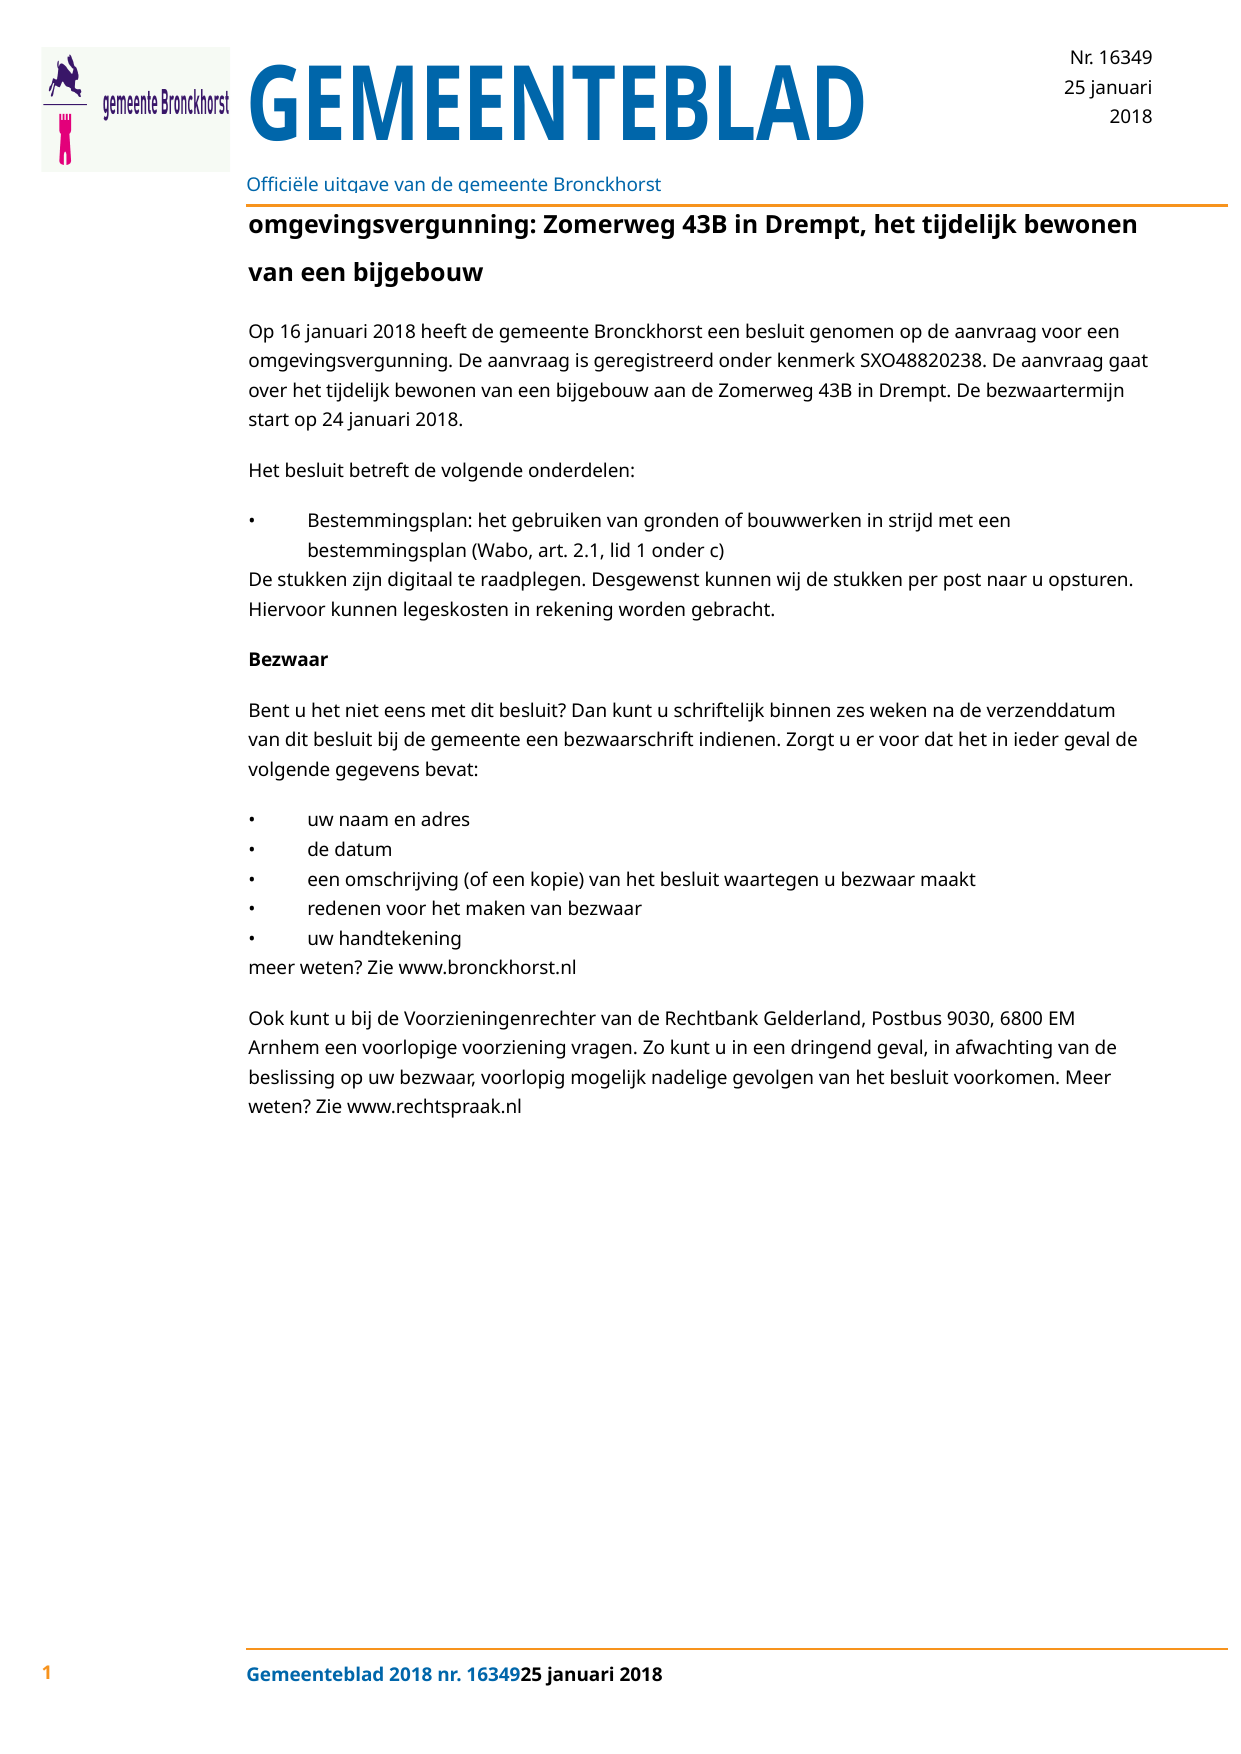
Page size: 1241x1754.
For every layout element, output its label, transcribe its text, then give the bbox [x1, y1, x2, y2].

list Bestemmingsplan: het gebruiken van gronden of bouwwerken in strijd met een bestemmingsplan (Wabo, art. 2.1, lid 1 onder c) [248, 507, 1152, 563]
text De stukken zijn digitaal te raadplegen. Desgewenst kunnen wij de stukken per post naar u opsturen. Hiervoor kunnen legeskosten in rekening worden gebracht. [248, 567, 1152, 622]
text Het besluit betreft de volgende onderdelen: [248, 457, 1152, 483]
text Ook kunt u bij de Voorzieningenrechter van de Rechtbank Gelderland, Postbus 9030, 6800 EM Arnhem een voorlopige voorziening vragen. Zo kunt u in een dringend geval, in afwachting van de beslissing op uw bezwaar, voorlopig mogelijk nadelige gevolgen van het besluit voorkomen. Meer weten? Zie www.rechtspraak.nl [248, 1005, 1152, 1119]
text Bezwaar [248, 647, 1152, 672]
text Op 16 januari 2018 heeft de gemeente Bronckhorst een besluit genomen op de aanvraag voor een omgevingsvergunning. De aanvraag is geregistreerd onder kenmerk SXO48820238. De aanvraag gaat over het tijdelijk bewonen van een bijgebouw aan de Zomerweg 43B in Drempt. De bezwaartermijn start op 24 januari 2018. [248, 318, 1152, 432]
list redenen voor het maken van bezwaar [248, 895, 1152, 921]
list uw handtekening [248, 925, 1152, 951]
picture [41, 47, 231, 172]
list een omschrijving (of een kopie) van het besluit waartegen u bezwaar maakt [248, 866, 1152, 892]
text meer weten? Zie www.bronckhorst.nl [248, 954, 1152, 980]
text Bent u het niet eens met dit besluit? Dan kunt u schriftelijk binnen zes weken na de verzenddatum van dit besluit bij de gemeente een bezwaarschrift indienen. Zorgt u er voor dat het in ieder geval de volgende gegevens bevat: [248, 697, 1152, 782]
text omgevingsvergunning: Zomerweg 43B in Drempt, het tijdelijk bewonen van een bijgebouw [248, 207, 1152, 288]
list uw naam en adres [248, 807, 1152, 832]
list de datum [248, 836, 1152, 862]
